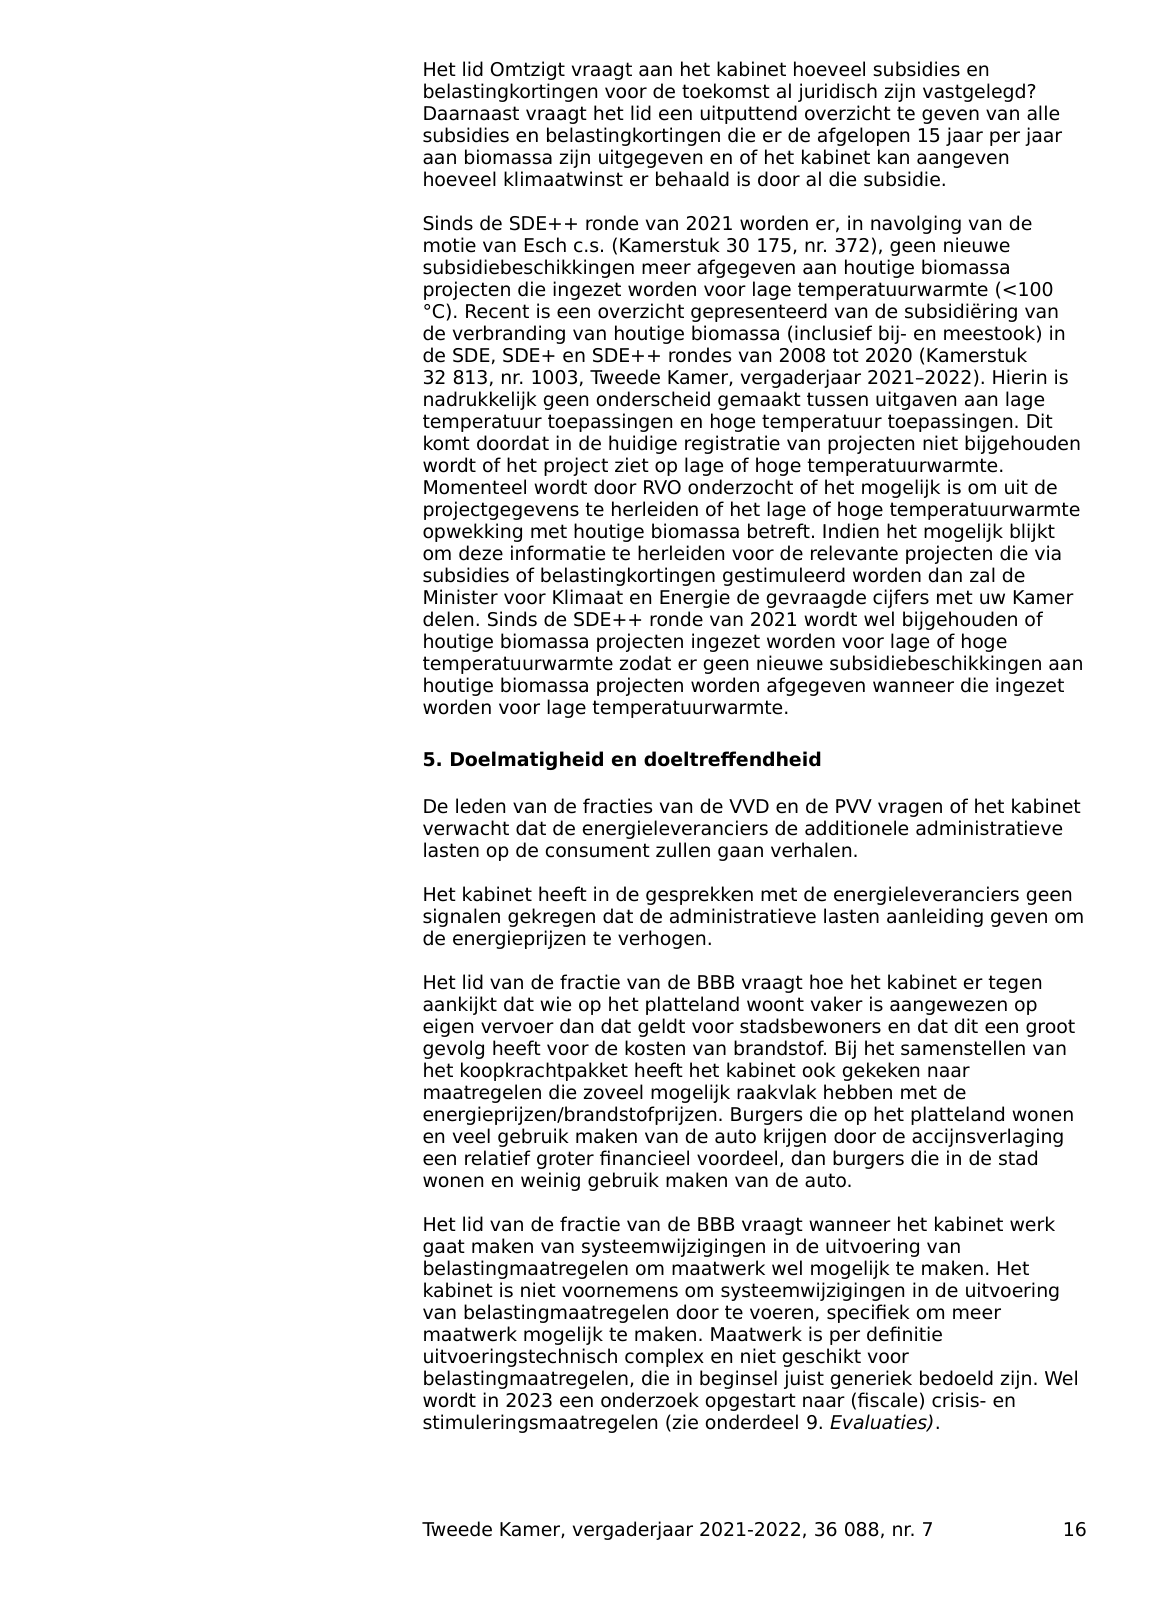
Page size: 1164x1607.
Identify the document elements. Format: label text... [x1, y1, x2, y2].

text Sinds de SDE++ ronde van 2021 worden er, in navolging van de motie van Esch c.s. (Kamerstuk 30 175, nr. 372), geen nieuwe subsidiebeschikkingen meer afgegeven aan houtige biomassa projecten die ingezet worden voor lage temperatuurwarmte (<100 °C). Recent is een overzicht gepresenteerd van de subsidiëring van de verbranding van houtige biomassa (inclusief bij- en meestook) in de SDE, SDE+ en SDE++ rondes van 2008 tot 2020 (Kamerstuk 32 813, nr. 1003, Tweede Kamer, vergaderjaar 2021–2022). Hierin is nadrukkelijk geen onderscheid gemaakt tussen uitgaven aan lage temperatuur toepassingen en hoge temperatuur toepassingen. Dit komt doordat in de huidige registratie van projecten niet bijgehouden wordt of het project ziet op lage of hoge temperatuurwarmte. Momenteel wordt door RVO onderzocht of het mogelijk is om uit de projectgegevens te herleiden of het lage of hoge temperatuurwarmte opwekking met houtige biomassa betreft. Indien het mogelijk blijkt om deze informatie te herleiden voor de relevante projecten die via subsidies of belastingkortingen gestimuleerd worden dan zal de Minister voor Klimaat en Energie de gevraagde cijfers met uw Kamer delen. Sinds de SDE++ ronde van 2021 wordt wel bijgehouden of houtige biomassa projecten ingezet worden voor lage of hoge temperatuurwarmte zodat er geen nieuwe subsidiebeschikkingen aan houtige biomassa projecten worden afgegeven wanneer die ingezet worden voor lage temperatuurwarmte. [422, 213, 1087, 719]
text Het lid van de fractie van de BBB vraagt hoe het kabinet er tegen aankijkt dat wie op het platteland woont vaker is aangewezen op eigen vervoer dan dat geldt voor stadsbewoners en dat dit een groot gevolg heeft voor de kosten van brandstof. Bij het samenstellen van het koopkrachtpakket heeft het kabinet ook gekeken naar maatregelen die zoveel mogelijk raakvlak hebben met de energieprijzen/brandstofprijzen. Burgers die op het platteland wonen en veel gebruik maken van de auto krijgen door de accijnsverlaging een relatief groter financieel voordeel, dan burgers die in de stad wonen en weinig gebruik maken van de auto. [422, 972, 1087, 1192]
text Het lid van de fractie van de BBB vraagt wanneer het kabinet werk gaat maken van systeemwijzigingen in de uitvoering van belastingmaatregelen om maatwerk wel mogelijk te maken. Het kabinet is niet voornemens om systeemwijzigingen in de uitvoering van belastingmaatregelen door te voeren, specifiek om meer maatwerk mogelijk te maken. Maatwerk is per definitie uitvoeringstechnisch complex en niet geschikt voor belastingmaatregelen, die in beginsel juist generiek bedoeld zijn. Wel wordt in 2023 een onderzoek opgestart naar (fiscale) crisis- en stimuleringsmaatregelen (zie onderdeel 9. Evaluaties). [422, 1214, 1087, 1434]
subtitle 5. Doelmatigheid en doeltreffendheid [422, 749, 1087, 771]
text Het lid Omtzigt vraagt aan het kabinet hoeveel subsidies en belastingkortingen voor de toekomst al juridisch zijn vastgelegd? Daarnaast vraagt het lid een uitputtend overzicht te geven van alle subsidies en belastingkortingen die er de afgelopen 15 jaar per jaar aan biomassa zijn uitgegeven en of het kabinet kan aangeven hoeveel klimaatwinst er behaald is door al die subsidie. [422, 59, 1087, 191]
text De leden van de fracties van de VVD en de PVV vragen of het kabinet verwacht dat de energieleveranciers de additionele administratieve lasten op de consument zullen gaan verhalen. [422, 796, 1087, 862]
text Het kabinet heeft in de gesprekken met de energieleveranciers geen signalen gekregen dat de administratieve lasten aanleiding geven om de energieprijzen te verhogen. [422, 884, 1087, 950]
